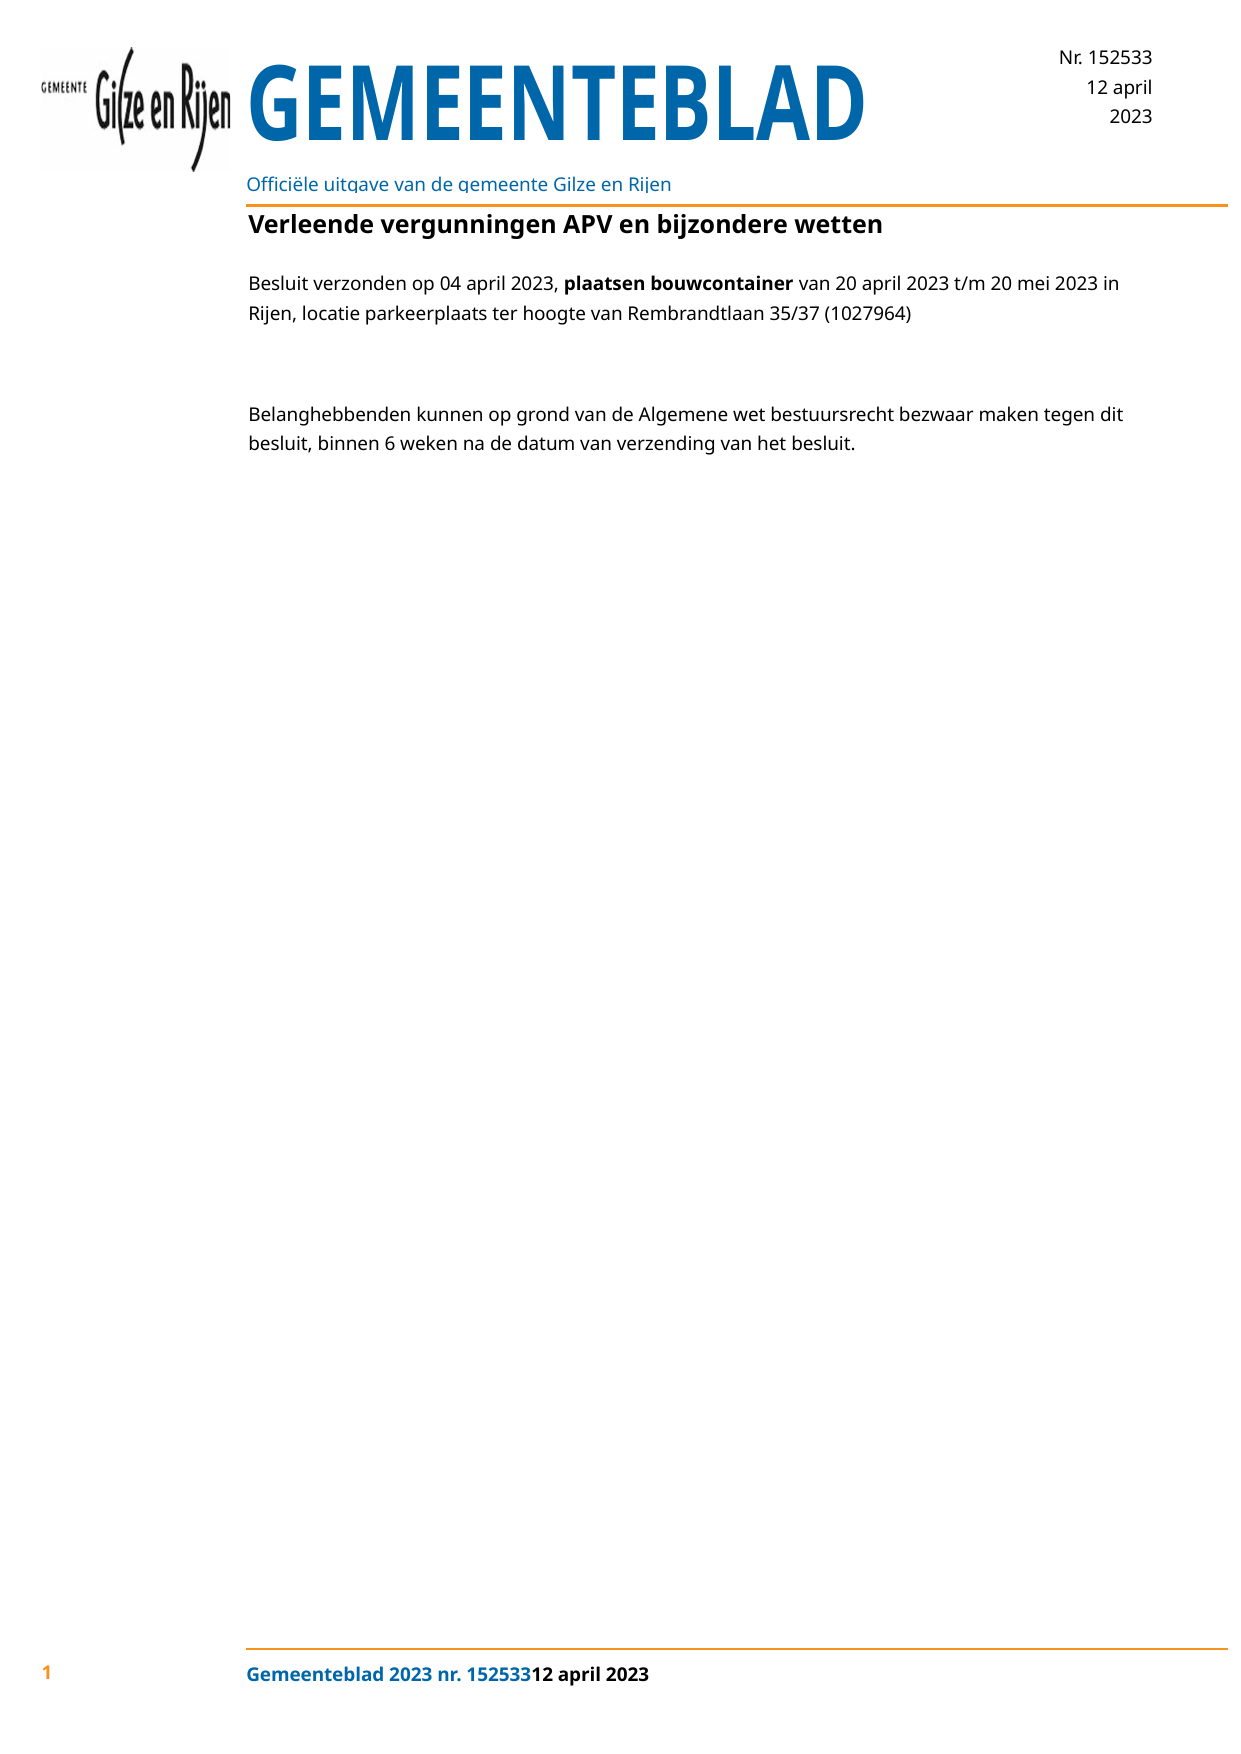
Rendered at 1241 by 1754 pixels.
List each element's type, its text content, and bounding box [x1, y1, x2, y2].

text Besluit verzonden op 04 april 2023, plaatsen bouwcontainer van 20 april 2023 t/m 20 mei 2023 in Rijen, locatie parkeerplaats ter hoogte van Rembrandtlaan 35/37 (1027964) [248, 270, 1152, 326]
text Verleende vergunningen APV en bijzondere wetten [248, 207, 1152, 241]
text Belanghebbenden kunnen op grond van de Algemene wet bestuursrecht bezwaar maken tegen dit besluit, binnen 6 weken na de datum van verzending van het besluit. [248, 401, 1152, 456]
picture [41, 47, 231, 172]
